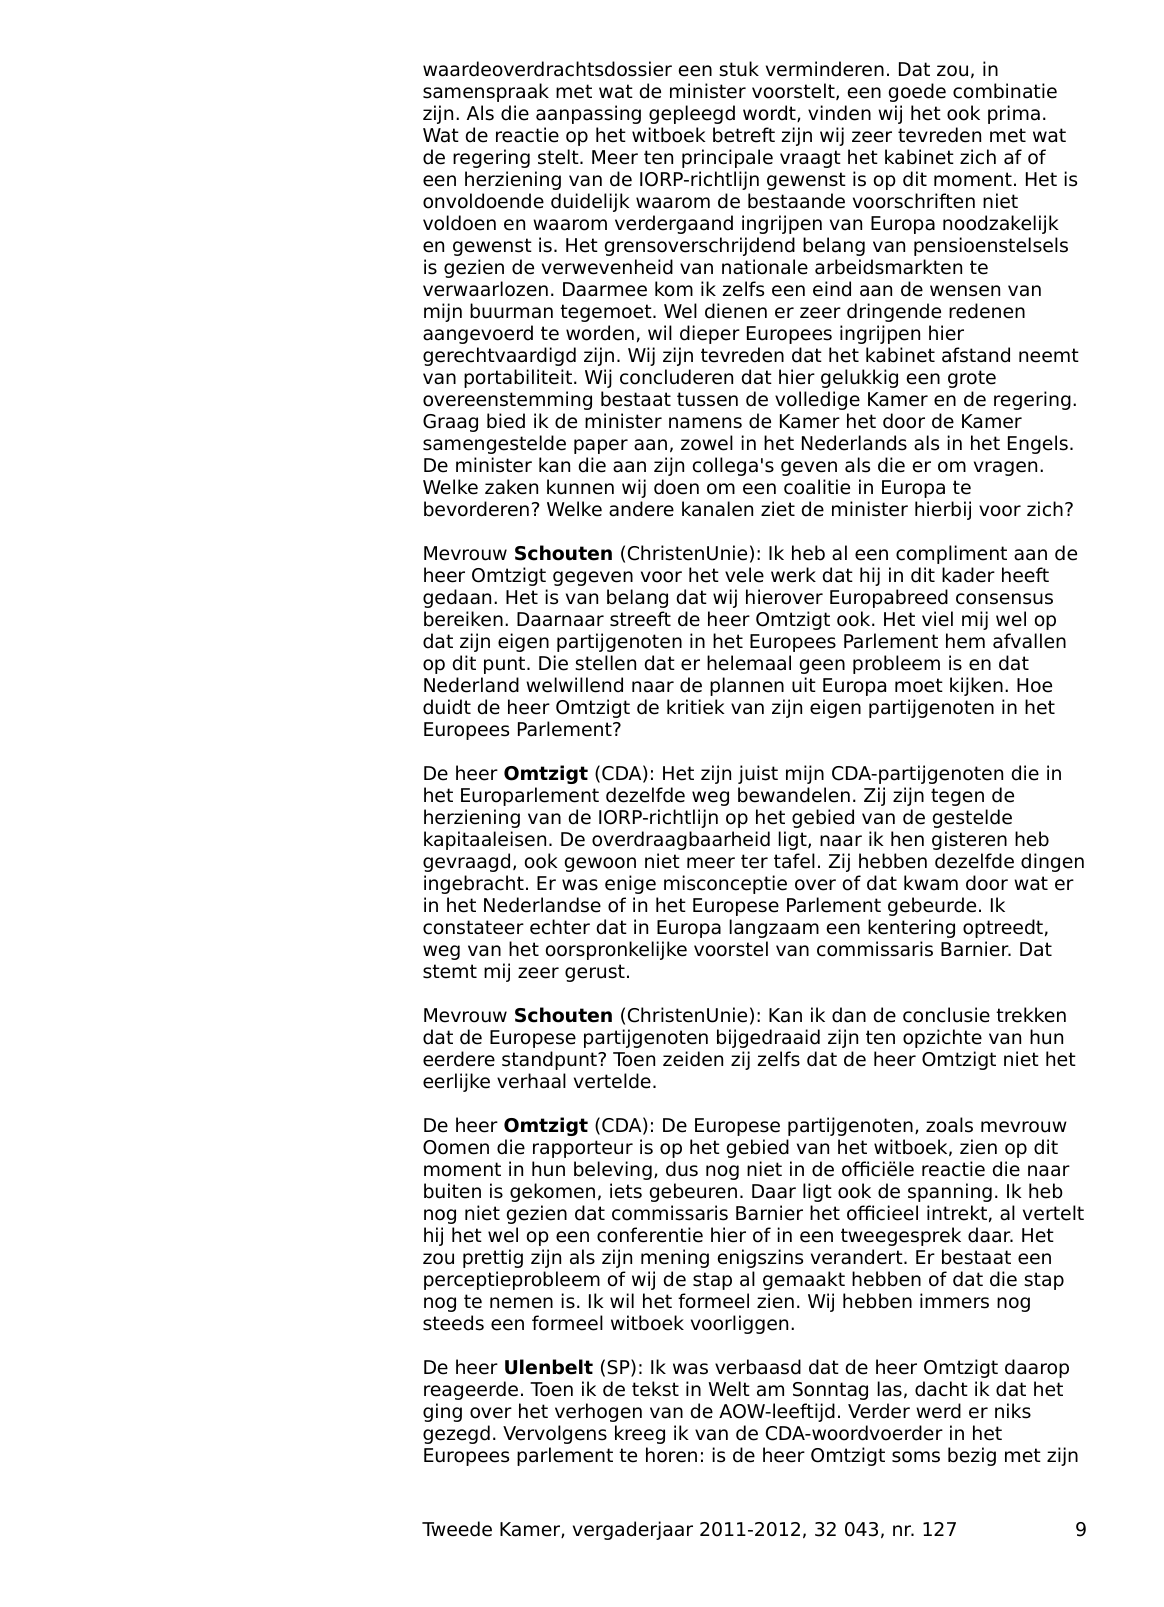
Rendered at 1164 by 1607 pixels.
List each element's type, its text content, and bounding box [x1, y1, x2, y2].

text De heer Omtzigt (CDA): De Europese partijgenoten, zoals mevrouw Oomen die rapporteur is op het gebied van het witboek, zien op dit moment in hun beleving, dus nog niet in de officiële reactie die naar buiten is gekomen, iets gebeuren. Daar ligt ook de spanning. Ik heb nog niet gezien dat commissaris Barnier het officieel intrekt, al vertelt hij het wel op een conferentie hier of in een tweegesprek daar. Het zou prettig zijn als zijn mening enigszins verandert. Er bestaat een perceptieprobleem of wij de stap al gemaakt hebben of dat die stap nog te nemen is. Ik wil het formeel zien. Wij hebben immers nog steeds een formeel witboek voorliggen. [422, 1115, 1087, 1335]
text Wat de reactie op het witboek betreft zijn wij zeer tevreden met wat de regering stelt. Meer ten principale vraagt het kabinet zich af of een herziening van de IORP-richtlijn gewenst is op dit moment. Het is onvoldoende duidelijk waarom de bestaande voorschriften niet voldoen en waarom verdergaand ingrijpen van Europa noodzakelijk en gewenst is. Het grensoverschrijdend belang van pensioenstelsels is gezien de verwevenheid van nationale arbeidsmarkten te verwaarlozen. Daarmee kom ik zelfs een eind aan de wensen van mijn buurman tegemoet. Wel dienen er zeer dringende redenen aangevoerd te worden, wil dieper Europees ingrijpen hier gerechtvaardigd zijn. Wij zijn tevreden dat het kabinet afstand neemt van portabiliteit. Wij concluderen dat hier gelukkig een grote overeenstemming bestaat tussen de volledige Kamer en de regering. Graag bied ik de minister namens de Kamer het door de Kamer samengestelde paper aan, zowel in het Nederlands als in het Engels. De minister kan die aan zijn collega's geven als die er om vragen. Welke zaken kunnen wij doen om een coalitie in Europa te bevorderen? Welke andere kanalen ziet de minister hierbij voor zich? [422, 125, 1087, 521]
text Mevrouw Schouten (ChristenUnie): Ik heb al een compliment aan de heer Omtzigt gegeven voor het vele werk dat hij in dit kader heeft gedaan. Het is van belang dat wij hierover Europabreed consensus bereiken. Daarnaar streeft de heer Omtzigt ook. Het viel mij wel op dat zijn eigen partijgenoten in het Europees Parlement hem afvallen op dit punt. Die stellen dat er helemaal geen probleem is en dat Nederland welwillend naar de plannen uit Europa moet kijken. Hoe duidt de heer Omtzigt de kritiek van zijn eigen partijgenoten in het Europees Parlement? [422, 543, 1087, 741]
text De heer Ulenbelt (SP): Ik was verbaasd dat de heer Omtzigt daarop reageerde. Toen ik de tekst in Welt am Sonntag las, dacht ik dat het ging over het verhogen van de AOW-leeftijd. Verder werd er niks gezegd. Vervolgens kreeg ik van de CDA-woordvoerder in het Europees parlement te horen: is de heer Omtzigt soms bezig met zijn [422, 1357, 1087, 1467]
text De heer Omtzigt (CDA): Het zijn juist mijn CDA-partijgenoten die in het Europarlement dezelfde weg bewandelen. Zij zijn tegen de herziening van de IORP-richtlijn op het gebied van de gestelde kapitaaleisen. De overdraagbaarheid ligt, naar ik hen gisteren heb gevraagd, ook gewoon niet meer ter tafel. Zij hebben dezelfde dingen ingebracht. Er was enige misconceptie over of dat kwam door wat er in het Nederlandse of in het Europese Parlement gebeurde. Ik constateer echter dat in Europa langzaam een kentering optreedt, weg van het oorspronkelijke voorstel van commissaris Barnier. Dat stemt mij zeer gerust. [422, 763, 1087, 983]
text Mevrouw Schouten (ChristenUnie): Kan ik dan de conclusie trekken dat de Europese partijgenoten bijgedraaid zijn ten opzichte van hun eerdere standpunt? Toen zeiden zij zelfs dat de heer Omtzigt niet het eerlijke verhaal vertelde. [422, 1005, 1087, 1093]
text waardeoverdrachtsdossier een stuk verminderen. Dat zou, in samenspraak met wat de minister voorstelt, een goede combinatie zijn. Als die aanpassing gepleegd wordt, vinden wij het ook prima. [422, 59, 1087, 125]
